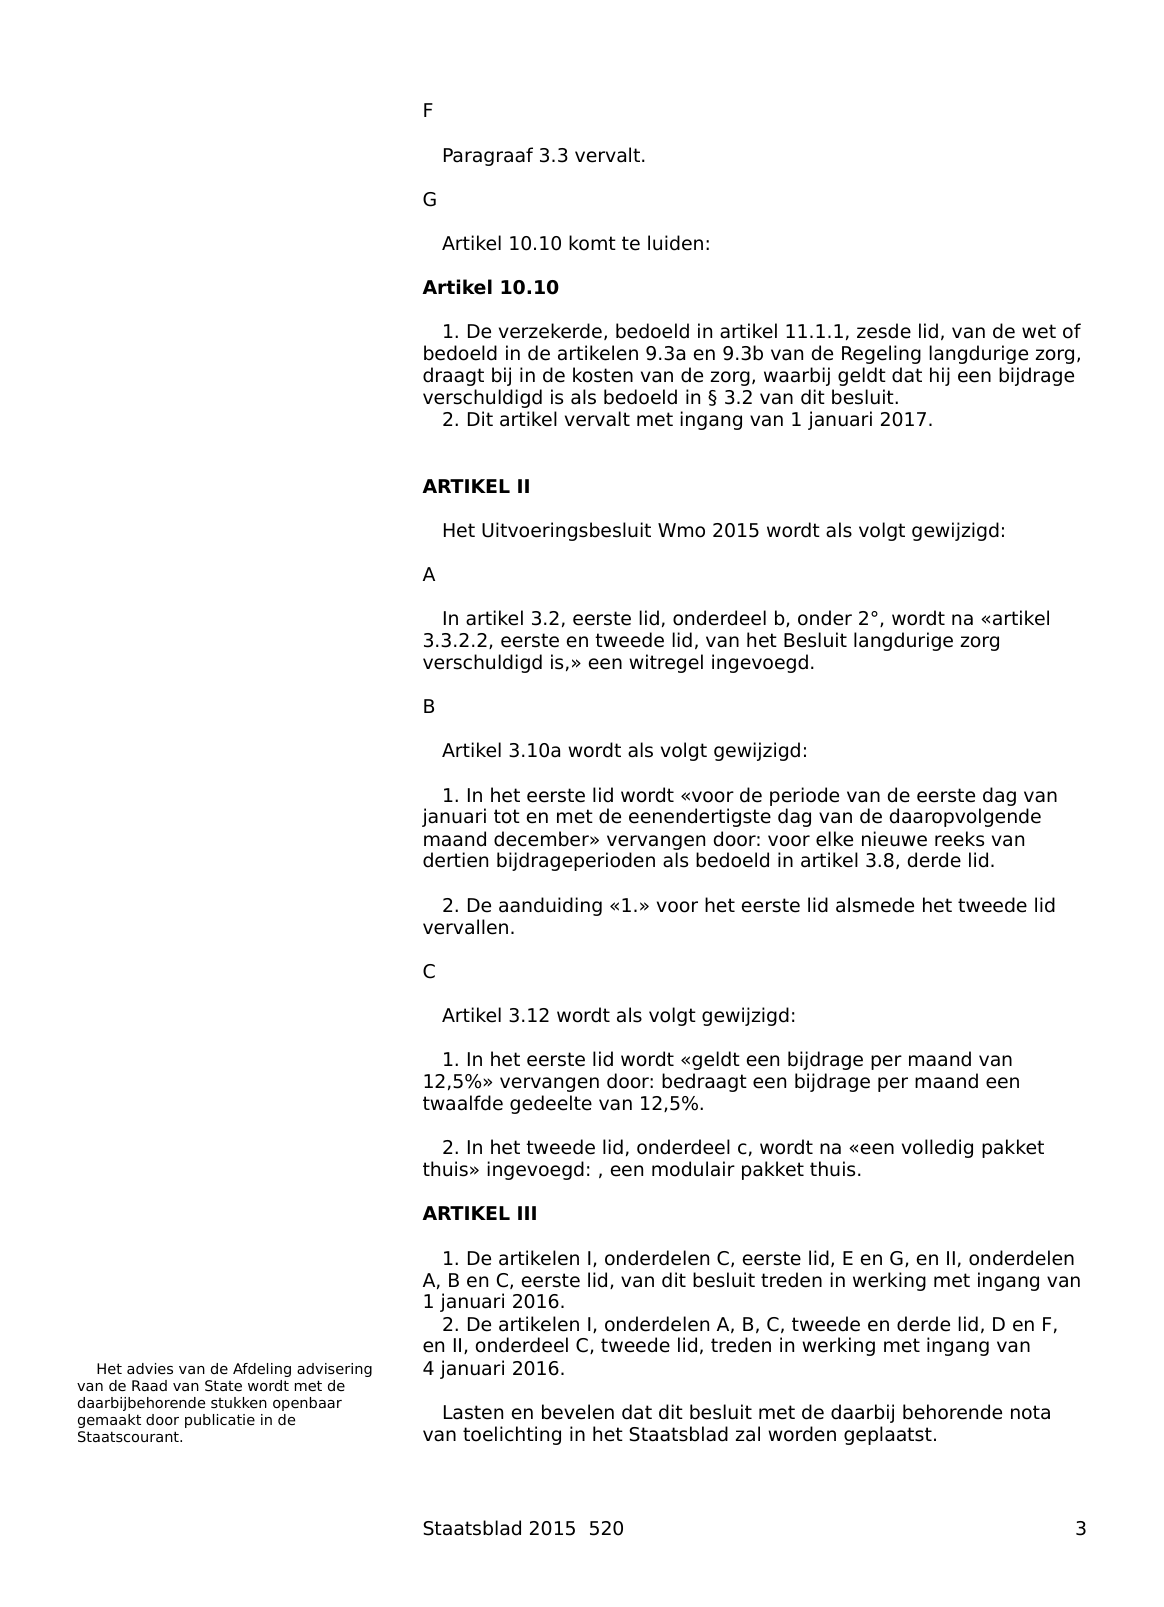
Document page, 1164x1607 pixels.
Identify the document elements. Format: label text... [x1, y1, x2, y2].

text B [422, 696, 1087, 718]
text C [422, 961, 1087, 983]
text 2. In het tweede lid, onderdeel c, wordt na «een volledig pakket thuis» ingevoegd: , een modulair pakket thuis. [422, 1137, 1087, 1181]
text Lasten en bevelen dat dit besluit met de daarbij behorende nota van toelichting in het Staatsblad zal worden geplaatst. [422, 1402, 1087, 1446]
text In artikel 3.2, eerste lid, onderdeel b, onder 2°, wordt na «artikel 3.3.2.2, eerste en tweede lid, van het Besluit langdurige zorg verschuldigd is,» een witregel ingevoegd. [422, 608, 1087, 674]
text F [422, 100, 1087, 122]
text 1. In het eerste lid wordt «voor de periode van de eerste dag van januari tot en met de eenendertigste dag van de daaropvolgende maand december» vervangen door: voor elke nieuwe reeks van dertien bijdrageperioden als bedoeld in artikel 3.8, derde lid. [422, 784, 1087, 872]
text Artikel 10.10 komt te luiden: [422, 233, 1087, 255]
subtitle Artikel 10.10 [422, 277, 1087, 299]
text Paragraaf 3.3 vervalt. [422, 144, 1087, 167]
text A [422, 564, 1087, 586]
text 1. De artikelen I, onderdelen C, eerste lid, E en G, en II, onderdelen A, B en C, eerste lid, van dit besluit treden in werking met ingang van 1 januari 2016. [422, 1247, 1087, 1313]
text 2. De aanduiding «1.» voor het eerste lid alsmede het tweede lid vervallen. [422, 894, 1087, 938]
text Het Uitvoeringsbesluit Wmo 2015 wordt als volgt gewijzigd: [422, 520, 1087, 542]
subtitle ARTIKEL III [422, 1203, 1087, 1225]
text 2. De artikelen I, onderdelen A, B, C, tweede en derde lid, D en F, en II, onderdeel C, tweede lid, treden in werking met ingang van 4 januari 2016. [422, 1313, 1087, 1379]
text Het advies van de Afdeling advisering van de Raad van State wordt met de daarbijbehorende stukken openbaar gemaakt door publicatie in de Staatscourant. [77, 1361, 396, 1446]
text 1. In het eerste lid wordt «geldt een bijdrage per maand van 12,5%» vervangen door: bedraagt een bijdrage per maand een twaalfde gedeelte van 12,5%. [422, 1049, 1087, 1115]
text 2. Dit artikel vervalt met ingang van 1 januari 2017. [422, 409, 1087, 431]
text 1. De verzekerde, bedoeld in artikel 11.1.1, zesde lid, van de wet of bedoeld in de artikelen 9.3a en 9.3b van de Regeling langdurige zorg, draagt bij in de kosten van de zorg, waarbij geldt dat hij een bijdrage verschuldigd is als bedoeld in § 3.2 van dit besluit. [422, 321, 1087, 409]
subtitle ARTIKEL II [422, 476, 1087, 497]
text Artikel 3.12 wordt als volgt gewijzigd: [422, 1005, 1087, 1027]
text Artikel 3.10a wordt als volgt gewijzigd: [422, 740, 1087, 762]
text G [422, 189, 1087, 211]
